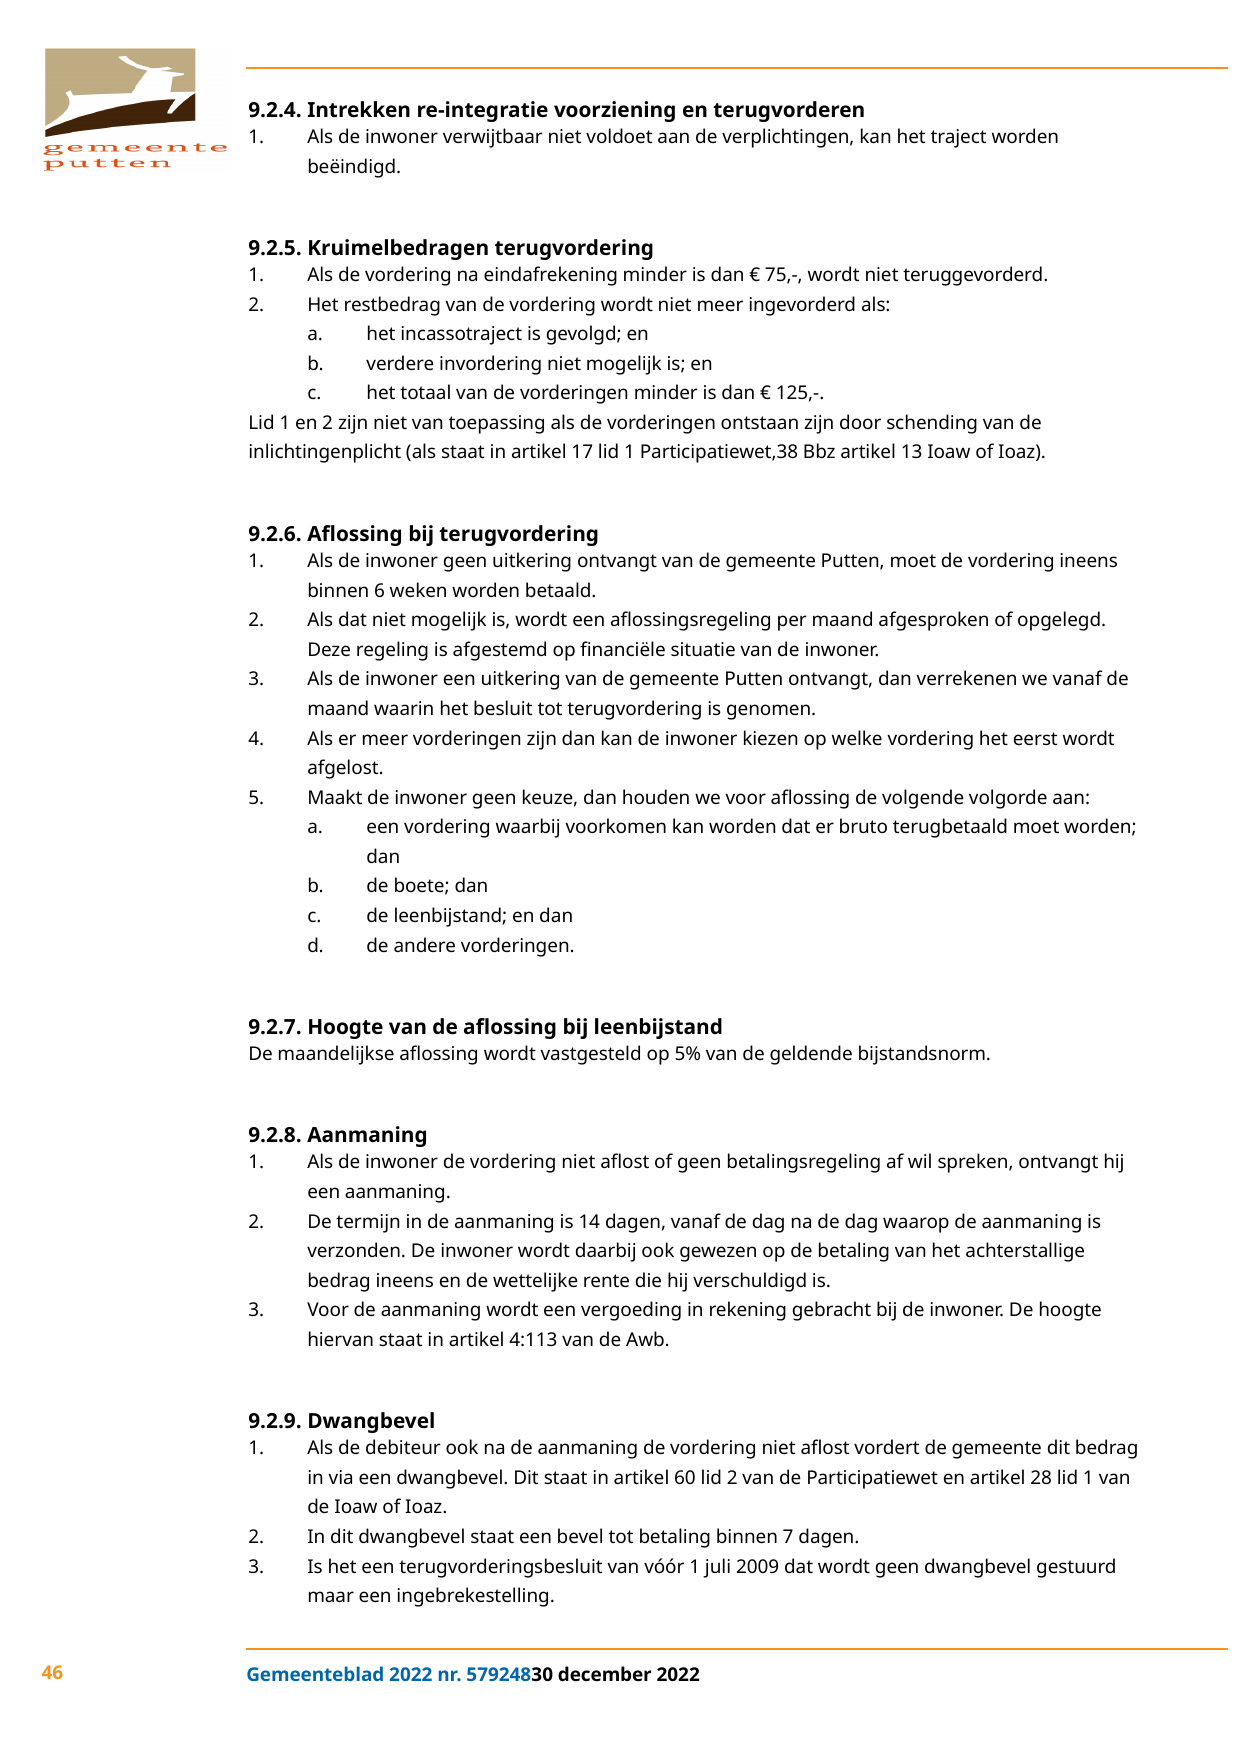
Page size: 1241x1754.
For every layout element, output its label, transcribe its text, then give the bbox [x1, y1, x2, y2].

list Voor de aanmaning wordt een vergoeding in rekening gebracht bij de inwoner. De hoogte hiervan staat in artikel 4:113 van de Awb. [248, 1297, 1152, 1352]
list Is het een terugvorderingsbesluit van vóór 1 juli 2009 dat wordt geen dwangbevel gestuurd maar een ingebrekestelling. [248, 1553, 1152, 1608]
text 9.2.5. Kruimelbedragen terugvordering [248, 233, 1152, 261]
text 9.2.8. Aanmaning [248, 1120, 1152, 1149]
list de boete; dan [307, 873, 1152, 898]
list Als de inwoner de vordering niet aflost of geen betalingsregeling af wil spreken, ontvangt hij een aanmaning. [248, 1149, 1152, 1204]
text 9.2.7. Hoogte van de aflossing bij leenbijstand [248, 1012, 1152, 1040]
text De maandelijkse aflossing wordt vastgesteld op 5% van de geldende bijstandsnorm. [248, 1040, 1152, 1066]
list het incassotraject is gevolgd; en [307, 320, 1152, 346]
list Als de vordering na eindafrekening minder is dan € 75,-, wordt niet teruggevorderd. [248, 261, 1152, 287]
list de leenbijstand; en dan [307, 902, 1152, 928]
list Maakt de inwoner geen keuze, dan houden we voor aflossing de volgende volgorde aan: [248, 784, 1152, 809]
text 9.2.9. Dwangbevel [248, 1406, 1152, 1434]
list verdere invordering niet mogelijk is; en [307, 350, 1152, 376]
list In dit dwangbevel staat een bevel tot betaling binnen 7 dagen. [248, 1523, 1152, 1549]
list Als er meer vorderingen zijn dan kan de inwoner kiezen op welke vordering het eerst wordt afgelost. [248, 725, 1152, 780]
picture [41, 47, 231, 172]
list Als de debiteur ook na de aanmaning de vordering niet aflost vordert de gemeente dit bedrag in via een dwangbevel. Dit staat in artikel 60 lid 2 van de Participatiewet en artikel 28 lid 1 van de Ioaw of Ioaz. [248, 1434, 1152, 1519]
list Het restbedrag van de vordering wordt niet meer ingevorderd als: [248, 291, 1152, 317]
list Als dat niet mogelijk is, wordt een aflossingsregeling per maand afgesproken of opgelegd. Deze regeling is afgestemd op financiële situatie van de inwoner. [248, 606, 1152, 662]
list De termijn in de aanmaning is 14 dagen, vanaf de dag na de dag waarop de aanmaning is verzonden. De inwoner wordt daarbij ook gewezen op de betaling van het achterstallige bedrag ineens en de wettelijke rente die hij verschuldigd is. [248, 1208, 1152, 1293]
list Als de inwoner een uitkering van de gemeente Putten ontvangt, dan verrekenen we vanaf de maand waarin het besluit tot terugvordering is genomen. [248, 666, 1152, 721]
text 9.2.6. Aflossing bij terugvordering [248, 519, 1152, 547]
list Als de inwoner geen uitkering ontvangt van de gemeente Putten, moet de vordering ineens binnen 6 weken worden betaald. [248, 547, 1152, 602]
list het totaal van de vorderingen minder is dan € 125,-. [307, 379, 1152, 405]
text 9.2.4. Intrekken re-integratie voorziening en terugvorderen [248, 95, 1152, 123]
list een vordering waarbij voorkomen kan worden dat er bruto terugbetaald moet worden; dan [307, 813, 1152, 869]
list Als de inwoner verwijtbaar niet voldoet aan de verplichtingen, kan het traject worden beëindigd. [248, 123, 1152, 178]
list de andere vorderingen. [307, 932, 1152, 957]
text Lid 1 en 2 zijn niet van toepassing als de vorderingen ontstaan zijn door schending van de inlichtingenplicht (als staat in artikel 17 lid 1 Participatiewet,38 Bbz artikel 13 Ioaw of Ioaz). [248, 409, 1152, 464]
